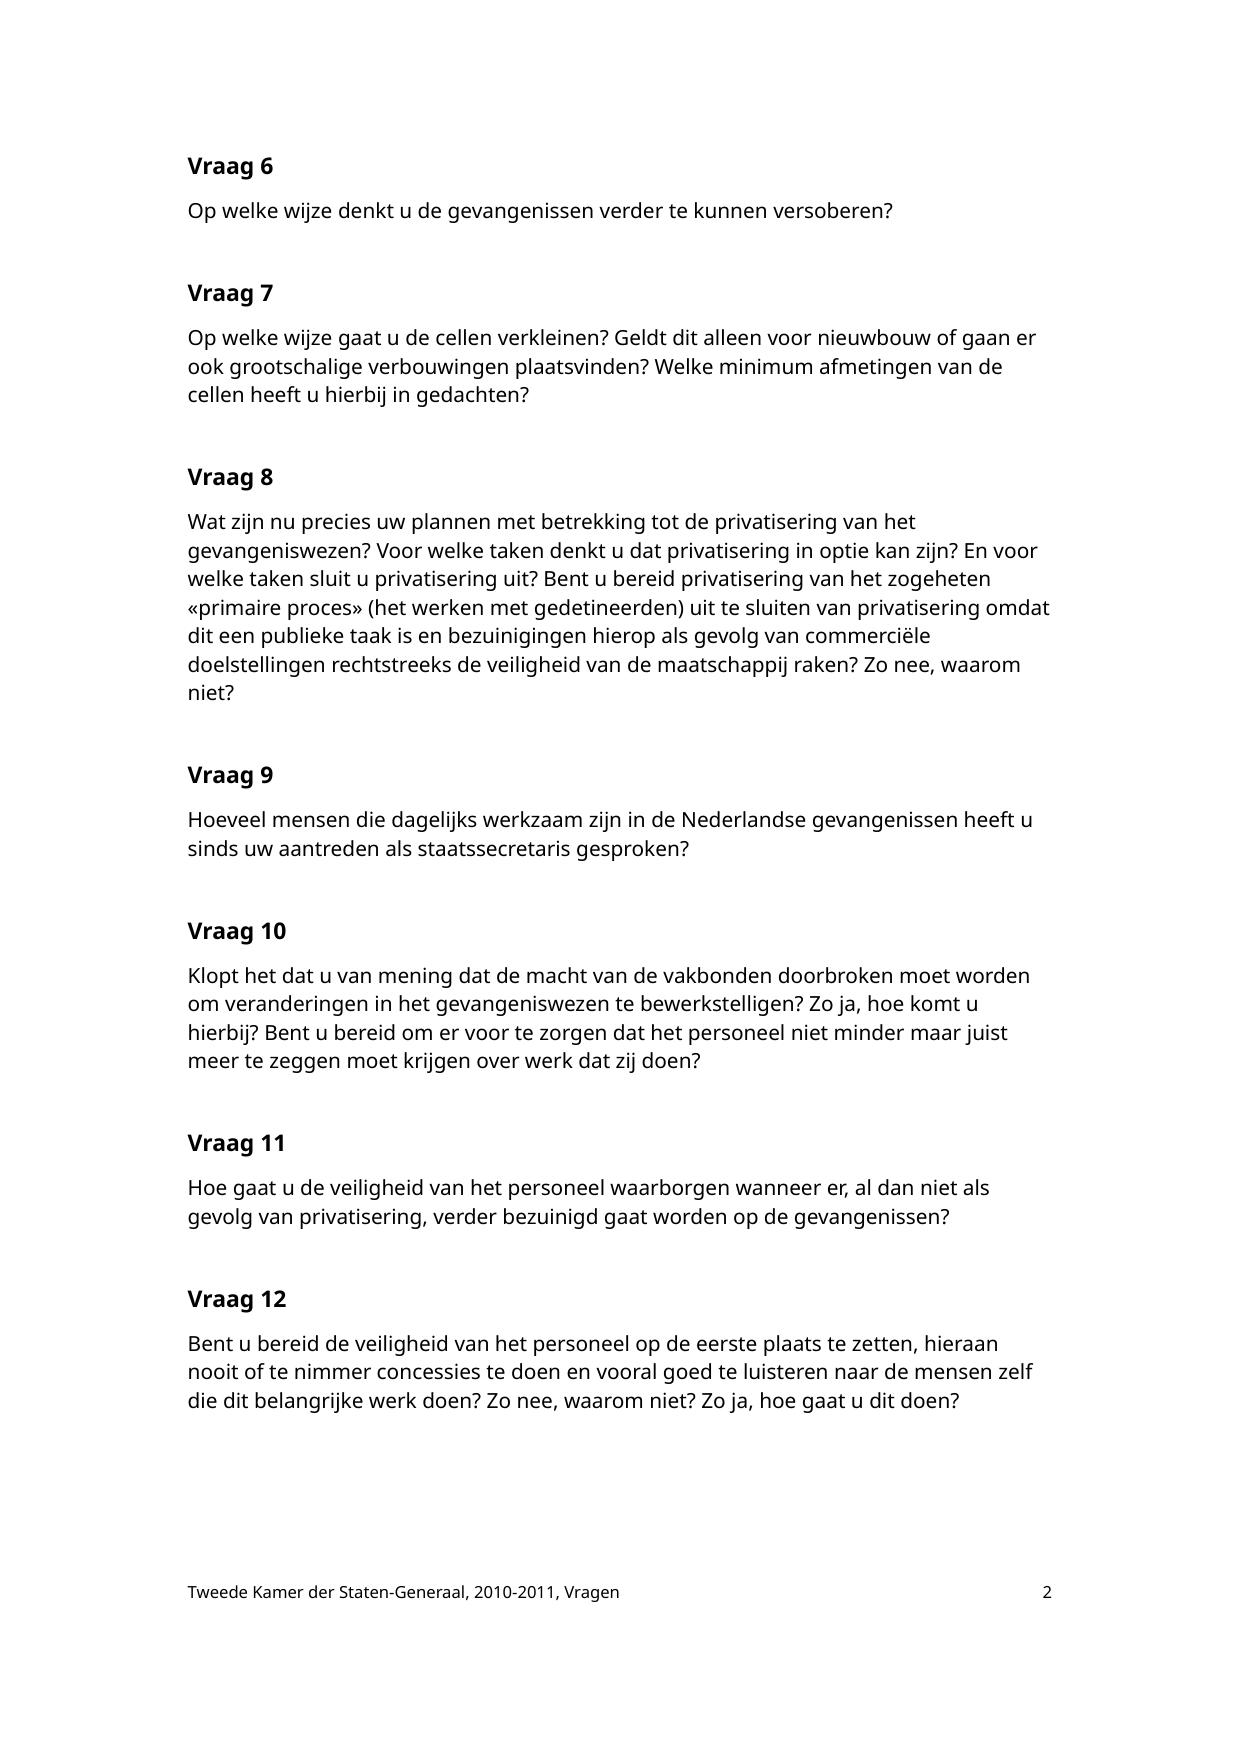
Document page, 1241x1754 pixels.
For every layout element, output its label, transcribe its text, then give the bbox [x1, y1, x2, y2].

subtitle Vraag 11 [187, 1127, 1053, 1158]
text Hoe gaat u de veiligheid van het personeel waarborgen wanneer er, al dan niet als gevolg van privatisering, verder bezuinigd gaat worden op de gevangenissen? [187, 1173, 1053, 1230]
subtitle Vraag 7 [187, 277, 1053, 308]
text Hoeveel mensen die dagelijks werkzaam zijn in de Nederlandse gevangenissen heeft u sinds uw aantreden als staatssecretaris gesproken? [187, 805, 1053, 862]
text Bent u bereid de veiligheid van het personeel op de eerste plaats te zetten, hieraan nooit of te nimmer concessies te doen en vooral goed te luisteren naar de mensen zelf die dit belangrijke werk doen? Zo nee, waarom niet? Zo ja, hoe gaat u dit doen? [187, 1329, 1053, 1414]
subtitle Vraag 6 [187, 150, 1053, 181]
text Klopt het dat u van mening dat de macht van de vakbonden doorbroken moet worden om veranderingen in het gevangeniswezen te bewerkstelligen? Zo ja, hoe komt u hierbij? Bent u bereid om er voor te zorgen dat het personeel niet minder maar juist meer te zeggen moet krijgen over werk dat zij doen? [187, 961, 1053, 1075]
subtitle Vraag 10 [187, 915, 1053, 946]
text Op welke wijze gaat u de cellen verkleinen? Geldt dit alleen voor nieuwbouw of gaan er ook grootschalige verbouwingen plaatsvinden? Welke minimum afmetingen van de cellen heeft u hierbij in gedachten? [187, 323, 1053, 409]
text Wat zijn nu precies uw plannen met betrekking tot de privatisering van het gevangeniswezen? Voor welke taken denkt u dat privatisering in optie kan zijn? En voor welke taken sluit u privatisering uit? Bent u bereid privatisering van het zogeheten «primaire proces» (het werken met gedetineerden) uit te sluiten van privatisering omdat dit een publieke taak is en bezuinigingen hierop als gevolg van commerciële doelstellingen rechtstreeks de veiligheid van de maatschappij raken? Zo nee, waarom niet? [187, 507, 1053, 707]
subtitle Vraag 12 [187, 1283, 1053, 1314]
subtitle Vraag 8 [187, 461, 1053, 492]
subtitle Vraag 9 [187, 759, 1053, 790]
text Op welke wijze denkt u de gevangenissen verder te kunnen versoberen? [187, 196, 1053, 225]
